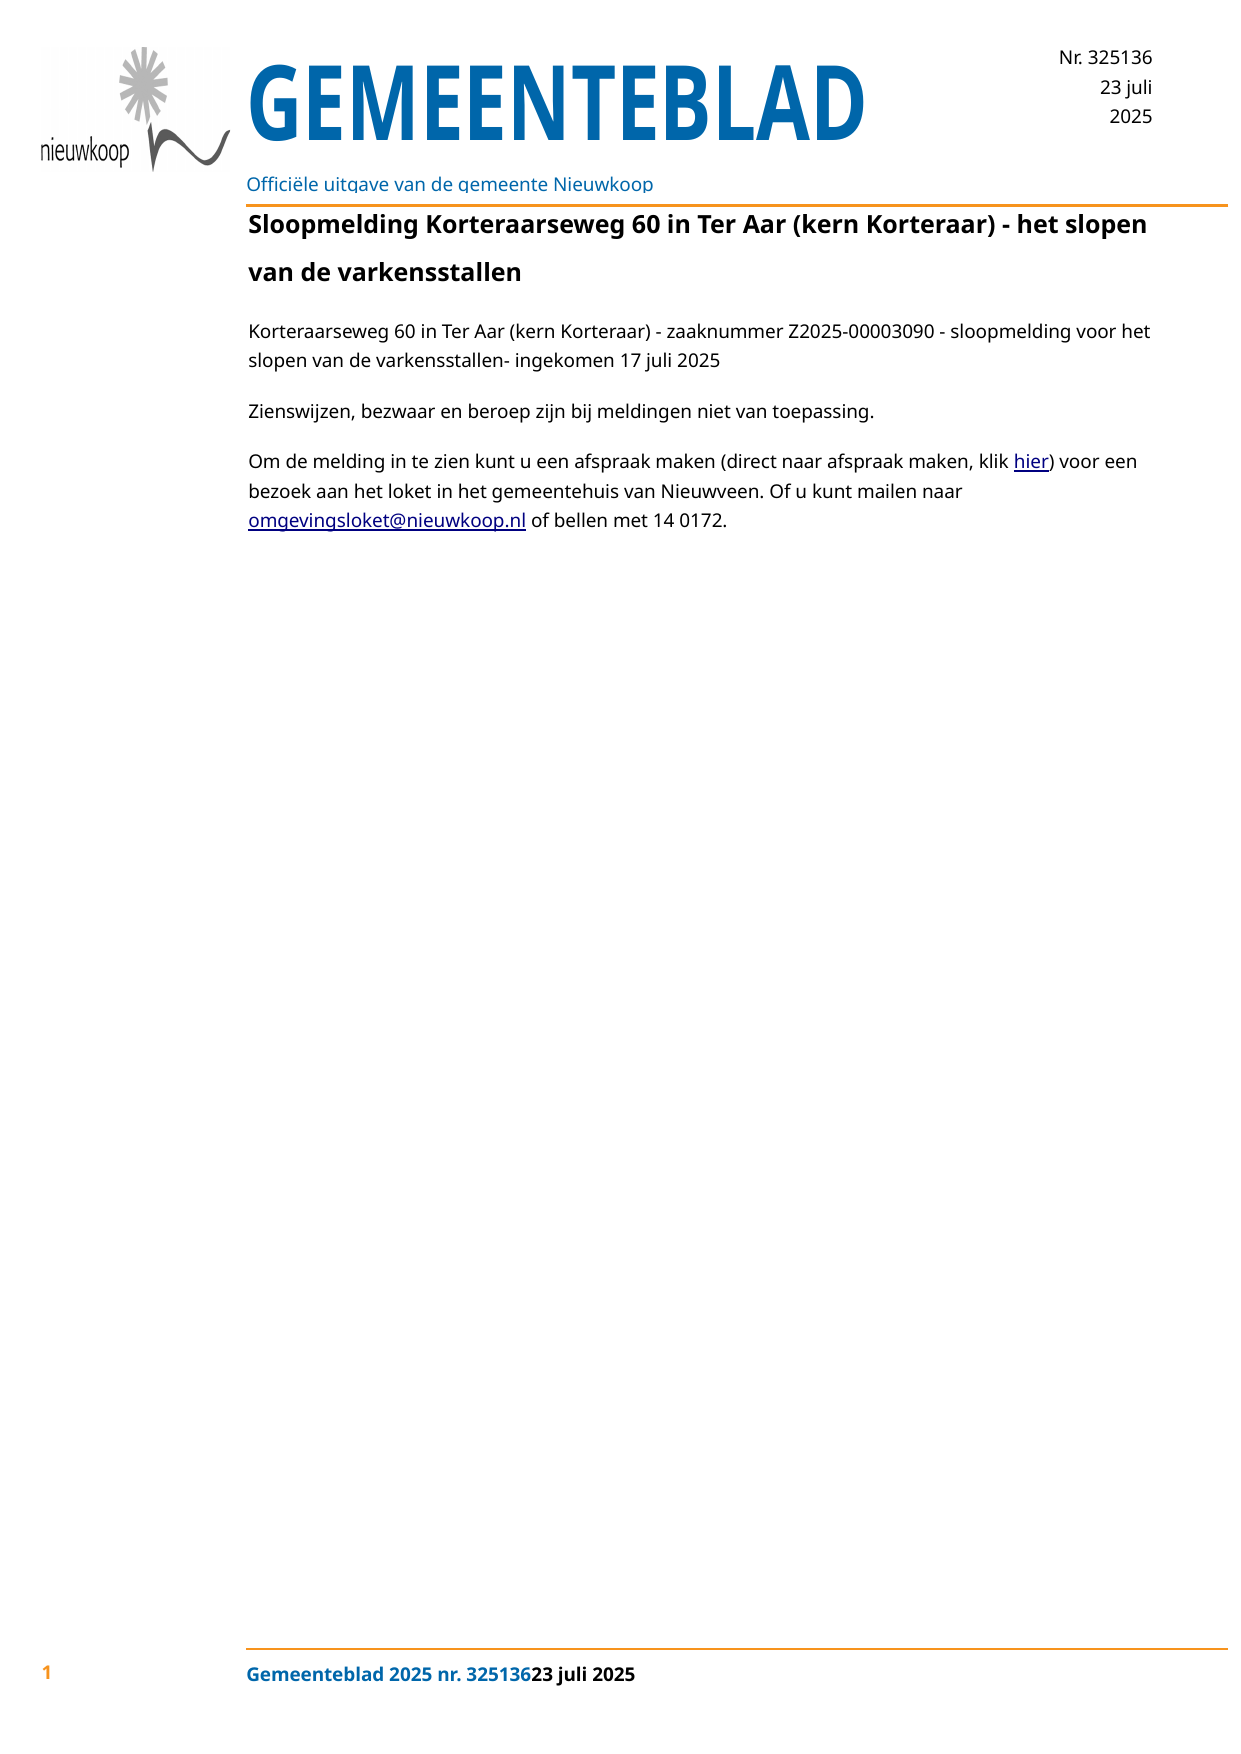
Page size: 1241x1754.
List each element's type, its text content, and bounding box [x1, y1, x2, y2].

text Om de melding in te zien kunt u een afspraak maken (direct naar afspraak maken, klik hier) voor een bezoek aan het loket in het gemeentehuis van Nieuwveen. Of u kunt mailen naar omgevingsloket@nieuwkoop.nl of bellen met 14 0172. [248, 448, 1152, 533]
picture [41, 47, 231, 172]
text Zienswijzen, bezwaar en beroep zijn bij meldingen niet van toepassing. [248, 398, 1152, 424]
text Korteraarseweg 60 in Ter Aar (kern Korteraar) - zaaknummer Z2025-00003090 - sloopmelding voor het slopen van de varkensstallen- ingekomen 17 juli 2025 [248, 318, 1152, 373]
text Sloopmelding Korteraarseweg 60 in Ter Aar (kern Korteraar) - het slopen van de varkensstallen [248, 207, 1152, 288]
